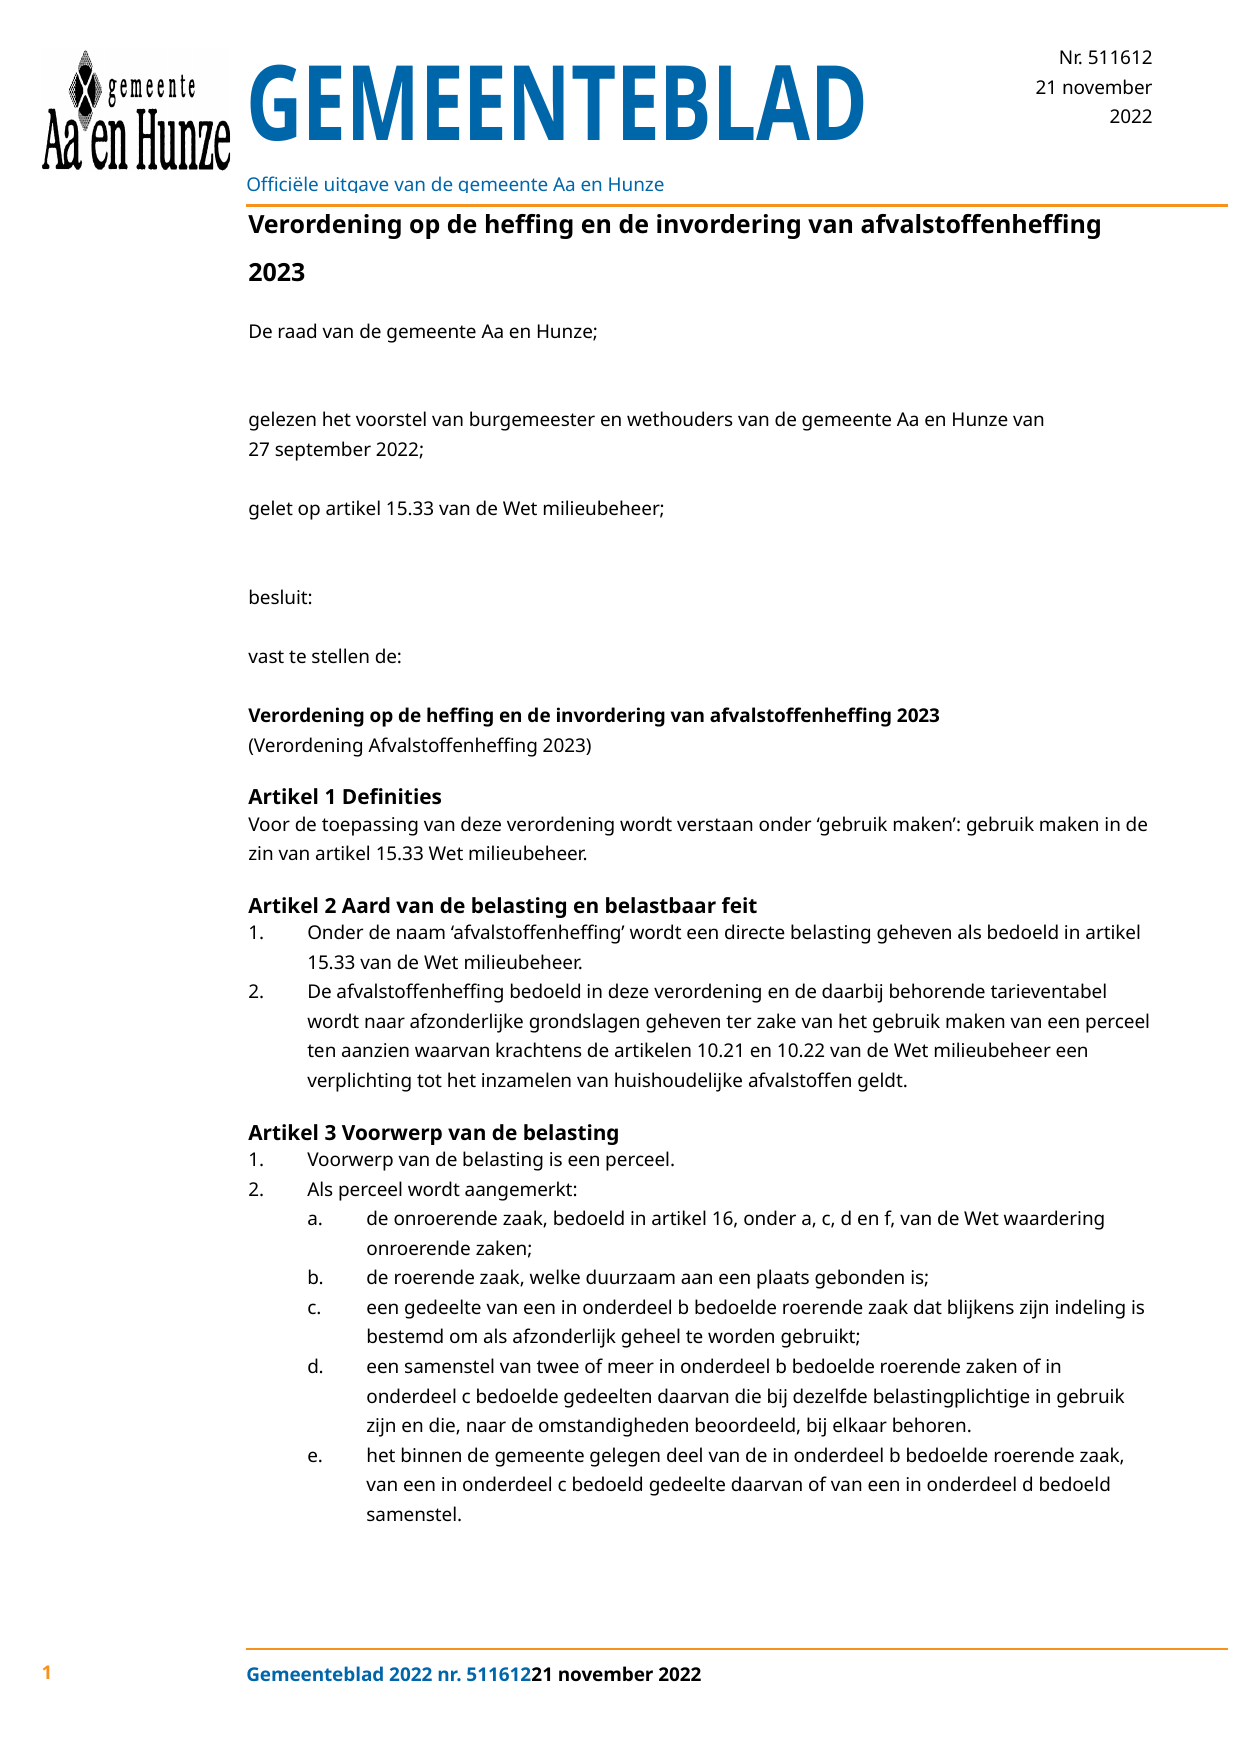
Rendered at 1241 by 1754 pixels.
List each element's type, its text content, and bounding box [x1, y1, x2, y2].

text Verordening op de heffing en de invordering van afvalstoffenheffing 2023 [248, 702, 1152, 728]
text 27 september 2022; [248, 436, 1152, 462]
text besluit: [248, 584, 1152, 610]
text gelezen het voorstel van burgemeester en wethouders van de gemeente Aa en Hunze van [248, 407, 1152, 432]
picture [41, 47, 231, 172]
list een samenstel van twee of meer in onderdeel b bedoelde roerende zaken of in onderdeel c bedoelde gedeelten daarvan die bij dezelfde belastingplichtige in gebruik zijn en die, naar de omstandigheden beoordeeld, bij elkaar behoren. [307, 1353, 1152, 1438]
text Artikel 1 Definities [248, 782, 1152, 811]
list Voorwerp van de belasting is een perceel. [248, 1146, 1152, 1172]
list het binnen de gemeente gelegen deel van de in onderdeel b bedoelde roerende zaak, van een in onderdeel c bedoeld gedeelte daarvan of van een in onderdeel d bedoeld samenstel. [307, 1442, 1152, 1527]
text Artikel 3 Voorwerp van de belasting [248, 1118, 1152, 1146]
list een gedeelte van een in onderdeel b bedoelde roerende zaak dat blijkens zijn indeling is bestemd om als afzonderlijk geheel te worden gebruikt; [307, 1294, 1152, 1349]
list Als perceel wordt aangemerkt: [248, 1176, 1152, 1201]
text Voor de toepassing van deze verordening wordt verstaan onder ‘gebruik maken’: gebruik maken in de zin van artikel 15.33 Wet milieubeheer. [248, 811, 1152, 866]
list de roerende zaak, welke duurzaam aan een plaats gebonden is; [307, 1264, 1152, 1290]
text Artikel 2 Aard van de belasting en belastbaar feit [248, 891, 1152, 919]
text (Verordening Afvalstoffenheffing 2023) [248, 732, 1152, 758]
list de onroerende zaak, bedoeld in artikel 16, onder a, c, d en f, van de Wet waardering onroerende zaken; [307, 1205, 1152, 1261]
text vast te stellen de: [248, 643, 1152, 669]
text De raad van de gemeente Aa en Hunze; [248, 318, 1152, 344]
list De afvalstoffenheffing bedoeld in deze verordening en de daarbij behorende tarieventabel wordt naar afzonderlijke grondslagen geheven ter zake van het gebruik maken van een perceel ten aanzien waarvan krachtens de artikelen 10.21 en 10.22 van de Wet milieubeheer een verplichting tot het inzamelen van huishoudelijke afvalstoffen geldt. [248, 978, 1152, 1093]
list Onder de naam ‘afvalstoffenheffing’ wordt een directe belasting geheven als bedoeld in artikel 15.33 van de Wet milieubeheer. [248, 919, 1152, 975]
text gelet op artikel 15.33 van de Wet milieubeheer; [248, 495, 1152, 521]
text Verordening op de heffing en de invordering van afvalstoffenheffing 2023 [248, 207, 1152, 288]
